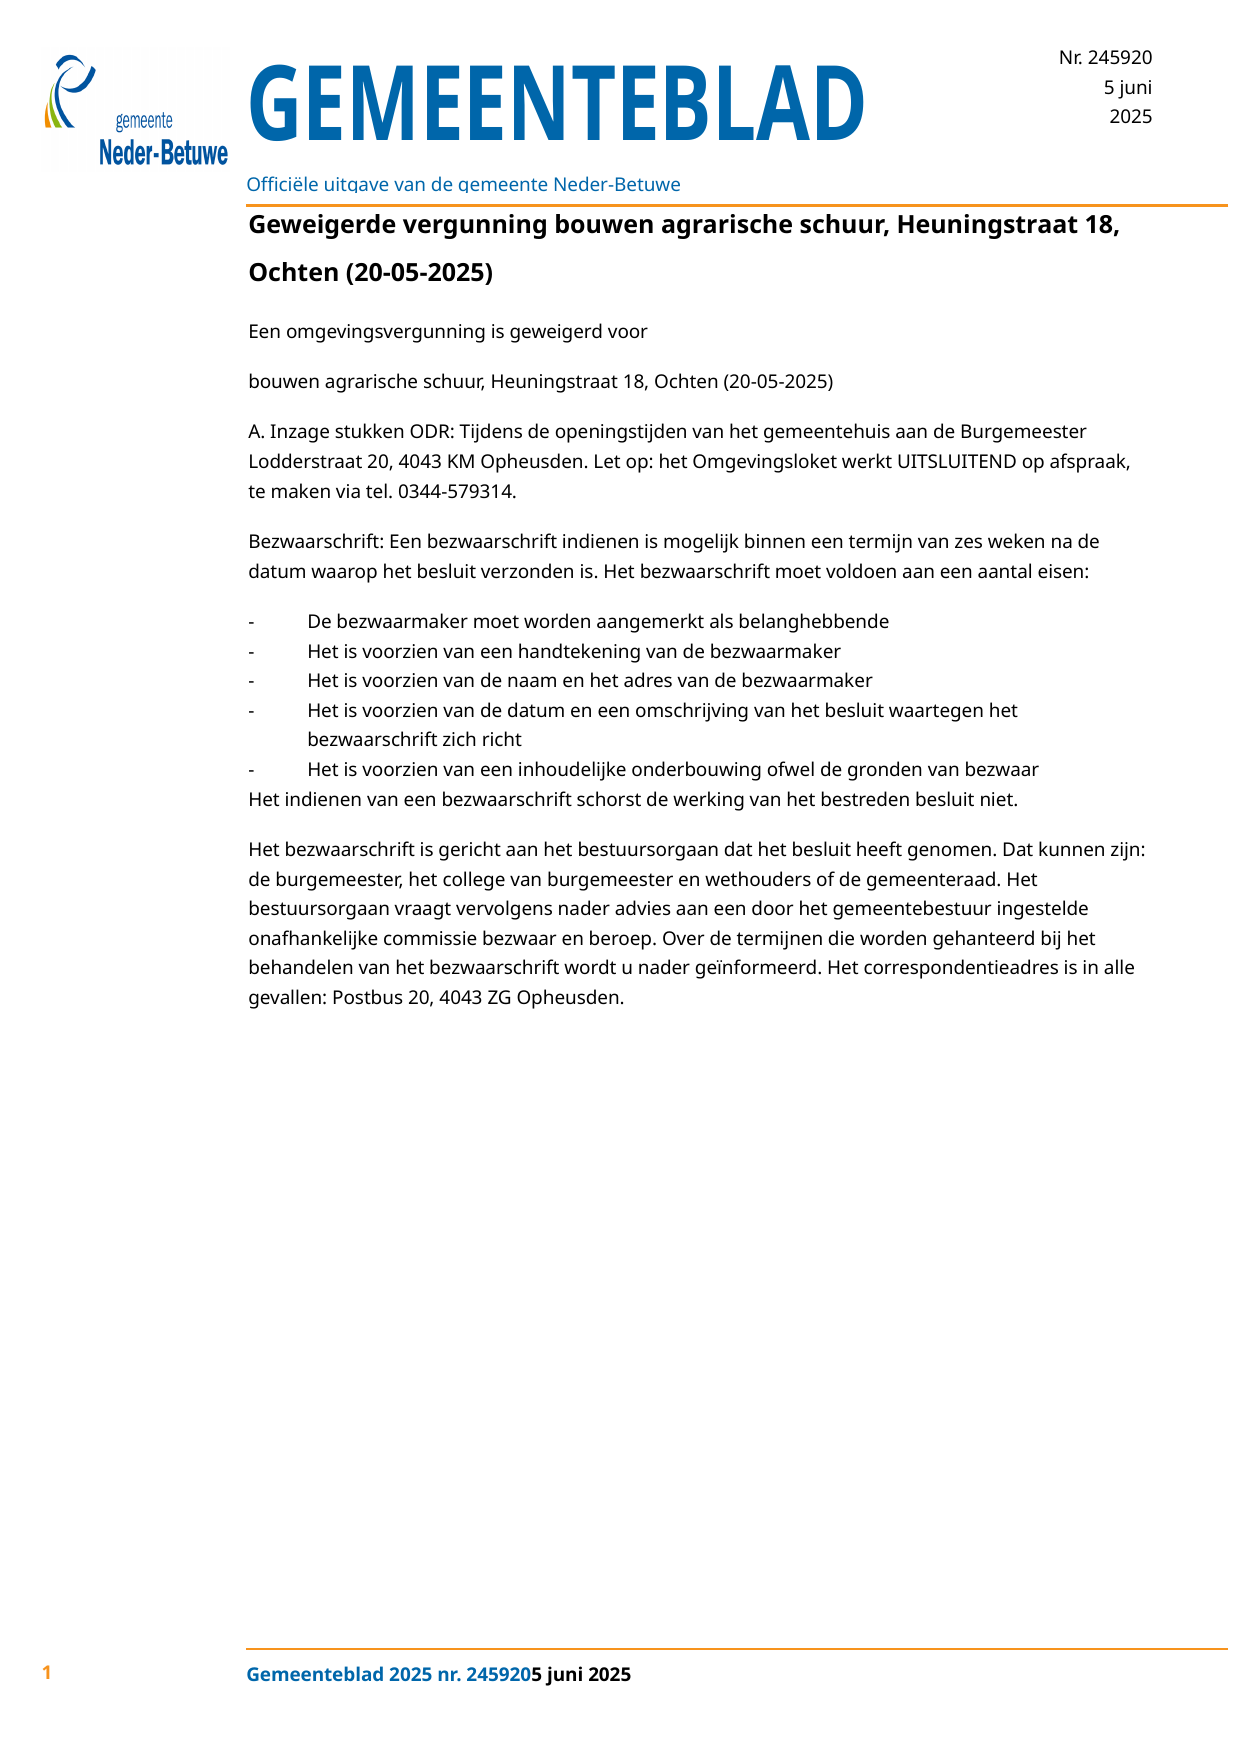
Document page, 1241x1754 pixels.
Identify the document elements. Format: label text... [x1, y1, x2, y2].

text Een omgevingsvergunning is geweigerd voor [248, 318, 1152, 344]
picture [41, 47, 231, 172]
text Het bezwaarschrift is gericht aan het bestuursorgaan dat het besluit heeft genomen. Dat kunnen zijn: de burgemeester, het college van burgemeester en wethouders of de gemeenteraad. Het bestuursorgaan vraagt vervolgens nader advies aan een door het gemeentebestuur ingestelde onafhankelijke commissie bezwaar en beroep. Over de termijnen die worden gehanteerd bij het behandelen van het bezwaarschrift wordt u nader geïnformeerd. Het correspondentieadres is in alle gevallen: Postbus 20, 4043 ZG Opheusden. [248, 836, 1152, 1010]
text Het indienen van een bezwaarschrift schorst de werking van het bestreden besluit niet. [248, 786, 1152, 812]
text Bezwaarschrift: Een bezwaarschrift indienen is mogelijk binnen een termijn van zes weken na de datum waarop het besluit verzonden is. Het bezwaarschrift moet voldoen aan een aantal eisen: [248, 528, 1152, 584]
list Het is voorzien van een handtekening van de bezwaarmaker [248, 638, 1152, 664]
text Geweigerde vergunning bouwen agrarische schuur, Heuningstraat 18, Ochten (20-05-2025) [248, 207, 1152, 288]
text A. Inzage stukken ODR: Tijdens de openingstijden van het gemeentehuis aan de Burgemeester Lodderstraat 20, 4043 KM Opheusden. Let op: het Omgevingsloket werkt UITSLUITEND op afspraak, te maken via tel. 0344-579314. [248, 419, 1152, 504]
list De bezwaarmaker moet worden aangemerkt als belanghebbende [248, 608, 1152, 634]
list Het is voorzien van de naam en het adres van de bezwaarmaker [248, 667, 1152, 693]
list Het is voorzien van de datum en een omschrijving van het besluit waartegen het bezwaarschrift zich richt [248, 697, 1152, 752]
text bouwen agrarische schuur, Heuningstraat 18, Ochten (20-05-2025) [248, 368, 1152, 394]
list Het is voorzien van een inhoudelijke onderbouwing ofwel de gronden van bezwaar [248, 756, 1152, 782]
